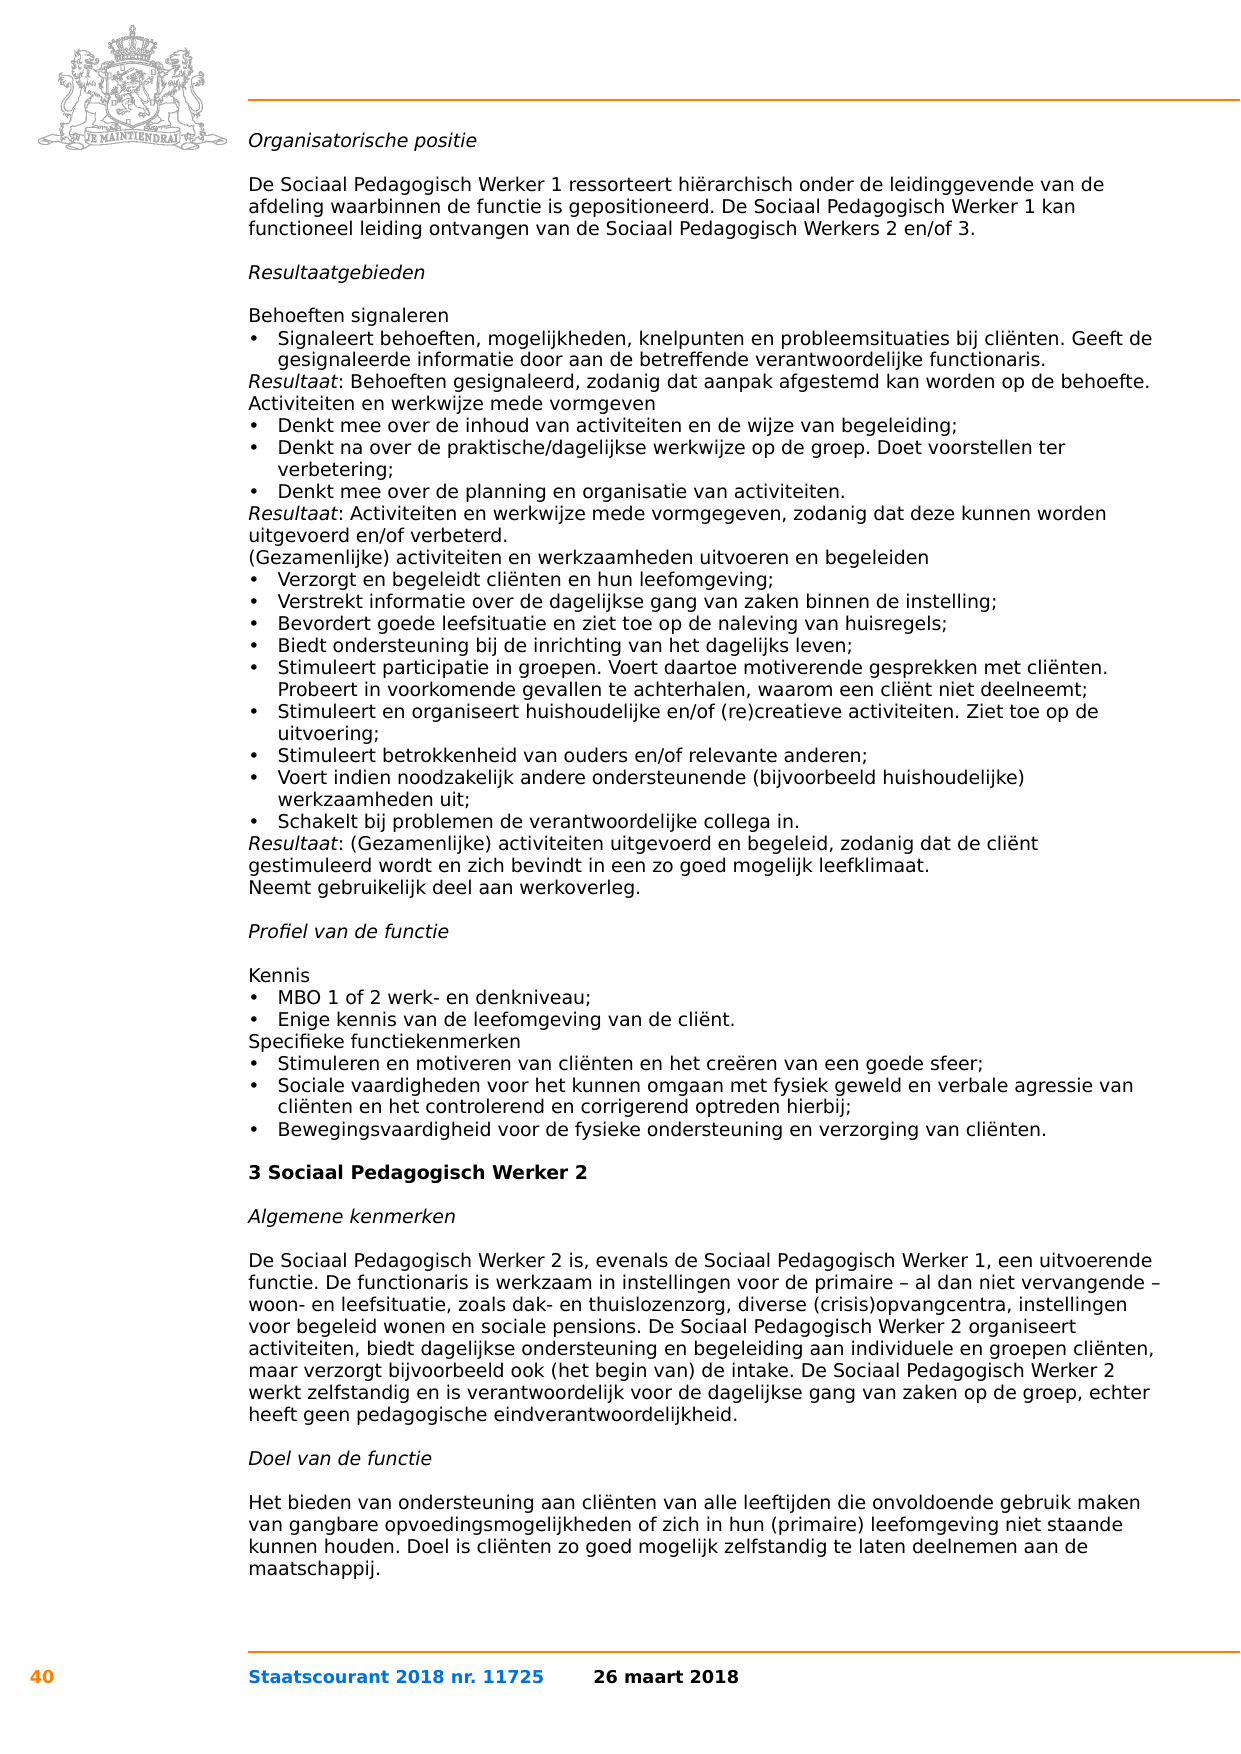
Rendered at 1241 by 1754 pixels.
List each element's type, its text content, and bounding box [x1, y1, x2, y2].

subtitle Organisatorische positie [248, 130, 1163, 152]
text Activiteiten en werkwijze mede vormgeven [248, 393, 1163, 415]
text Behoeften signaleren [248, 305, 1163, 327]
text • Bewegingsvaardigheid voor de fysieke ondersteuning en verzorging van cliënten. [248, 1118, 1163, 1140]
subtitle Algemene kenmerken [248, 1206, 1163, 1228]
text • MBO 1 of 2 werk- en denkniveau; [248, 987, 1163, 1008]
text • Verstrekt informatie over de dagelijkse gang van zaken binnen de instelling; [248, 591, 1163, 613]
text Het bieden van ondersteuning aan cliënten van alle leeftijden die onvoldoende gebruik maken van gangbare opvoedingsmogelijkheden of zich in hun (primaire) leefomgeving niet staande kunnen houden. Doel is cliënten zo goed mogelijk zelfstandig te laten deelnemen aan de maatschappij. [248, 1492, 1163, 1579]
text • Enige kennis van de leefomgeving van de cliënt. [248, 1008, 1163, 1031]
text Resultaat: (Gezamenlijke) activiteiten uitgevoerd en begeleid, zodanig dat de cliënt gestimuleerd wordt en zich bevindt in een zo goed mogelijk leefklimaat. [248, 833, 1163, 877]
text (Gezamenlijke) activiteiten en werkzaamheden uitvoeren en begeleiden [248, 547, 1163, 569]
text • Signaleert behoeften, mogelijkheden, knelpunten en probleemsituaties bij cliënten. Geeft de gesignaleerde informatie door aan de betreffende verantwoordelijke functionaris. [248, 327, 1163, 371]
text Resultaat: Behoeften gesignaleerd, zodanig dat aanpak afgestemd kan worden op de behoefte. [248, 371, 1163, 393]
subtitle Doel van de functie [248, 1448, 1163, 1470]
text De Sociaal Pedagogisch Werker 1 ressorteert hiërarchisch onder de leidinggevende van de afdeling waarbinnen de functie is gepositioneerd. De Sociaal Pedagogisch Werker 1 kan functioneel leiding ontvangen van de Sociaal Pedagogisch Werkers 2 en/of 3. [248, 174, 1163, 240]
text • Denkt mee over de planning en organisatie van activiteiten. [248, 481, 1163, 503]
picture [38, 25, 227, 150]
text • Sociale vaardigheden voor het kunnen omgaan met fysiek geweld en verbale agressie van cliënten en het controlerend en corrigerend optreden hierbij; [248, 1074, 1163, 1118]
subtitle 3 Sociaal Pedagogisch Werker 2 [248, 1162, 1163, 1184]
text Resultaat: Activiteiten en werkwijze mede vormgegeven, zodanig dat deze kunnen worden uitgevoerd en/of verbeterd. [248, 503, 1163, 547]
text • Schakelt bij problemen de verantwoordelijke collega in. [248, 811, 1163, 833]
text • Denkt na over de praktische/dagelijkse werkwijze op de groep. Doet voorstellen ter verbetering; [248, 437, 1163, 481]
text Kennis [248, 964, 1163, 987]
text • Denkt mee over de inhoud van activiteiten en de wijze van begeleiding; [248, 415, 1163, 437]
text • Stimuleert betrokkenheid van ouders en/of relevante anderen; [248, 745, 1163, 767]
text • Biedt ondersteuning bij de inrichting van het dagelijks leven; [248, 635, 1163, 657]
text • Stimuleert en organiseert huishoudelijke en/of (re)creatieve activiteiten. Ziet toe op de uitvoering; [248, 701, 1163, 745]
text De Sociaal Pedagogisch Werker 2 is, evenals de Sociaal Pedagogisch Werker 1, een uitvoerende functie. De functionaris is werkzaam in instellingen voor de primaire – al dan niet vervangende – woon- en leefsituatie, zoals dak- en thuislozenzorg, diverse (crisis)opvangcentra, instellingen voor begeleid wonen en sociale pensions. De Sociaal Pedagogisch Werker 2 organiseert activiteiten, biedt dagelijkse ondersteuning en begeleiding aan individuele en groepen cliënten, maar verzorgt bijvoorbeeld ook (het begin van) de intake. De Sociaal Pedagogisch Werker 2 werkt zelfstandig en is verantwoordelijk voor de dagelijkse gang van zaken op de groep, echter heeft geen pedagogische eindverantwoordelijkheid. [248, 1250, 1163, 1426]
subtitle Profiel van de functie [248, 921, 1163, 943]
subtitle Resultaatgebieden [248, 262, 1163, 283]
text • Bevordert goede leefsituatie en ziet toe op de naleving van huisregels; [248, 613, 1163, 635]
text • Voert indien noodzakelijk andere ondersteunende (bijvoorbeeld huishoudelijke) werkzaamheden uit; [248, 767, 1163, 811]
text Specifieke functiekenmerken [248, 1031, 1163, 1052]
text • Verzorgt en begeleidt cliënten en hun leefomgeving; [248, 569, 1163, 591]
text Neemt gebruikelijk deel aan werkoverleg. [248, 877, 1163, 899]
text • Stimuleert participatie in groepen. Voert daartoe motiverende gesprekken met cliënten. Probeert in voorkomende gevallen te achterhalen, waarom een cliënt niet deelneemt; [248, 657, 1163, 701]
text • Stimuleren en motiveren van cliënten en het creëren van een goede sfeer; [248, 1052, 1163, 1074]
